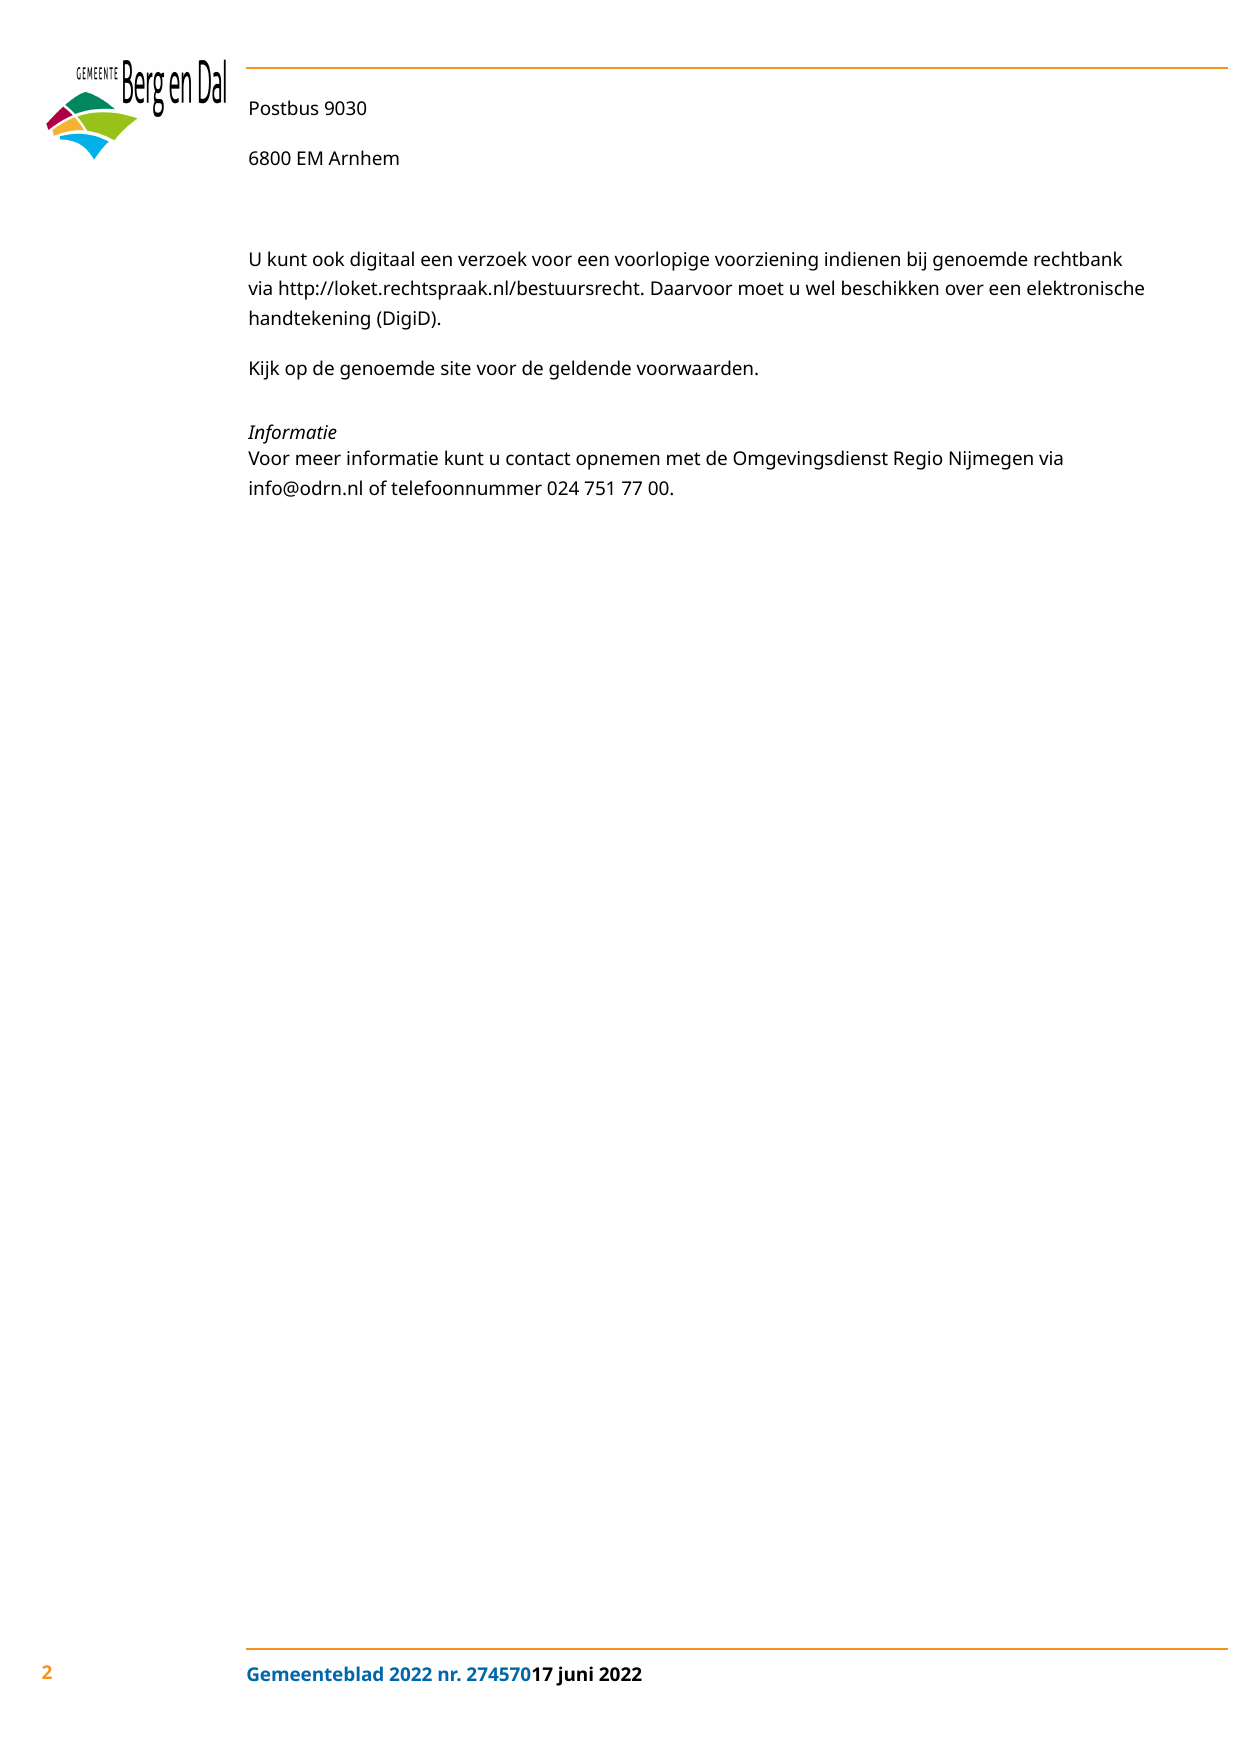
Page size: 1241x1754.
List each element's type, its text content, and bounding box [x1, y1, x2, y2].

text 6800 EM Arnhem [248, 145, 1152, 171]
picture [41, 47, 231, 172]
text Kijk op de genoemde site voor de geldende voorwaarden. [248, 356, 1152, 381]
text Voor meer informatie kunt u contact opnemen met de Omgevingsdienst Regio Nijmegen via info@odrn.nl of telefoonnummer 024 751 77 00. [248, 445, 1152, 501]
text U kunt ook digitaal een verzoek voor een voorlopige voorziening indienen bij genoemde rechtbank via http://loket.rechtspraak.nl/bestuursrecht. Daarvoor moet u wel beschikken over een elektronische handtekening (DigiD). [248, 246, 1152, 331]
text Postbus 9030 [248, 95, 1152, 121]
text Informatie [248, 419, 1152, 445]
